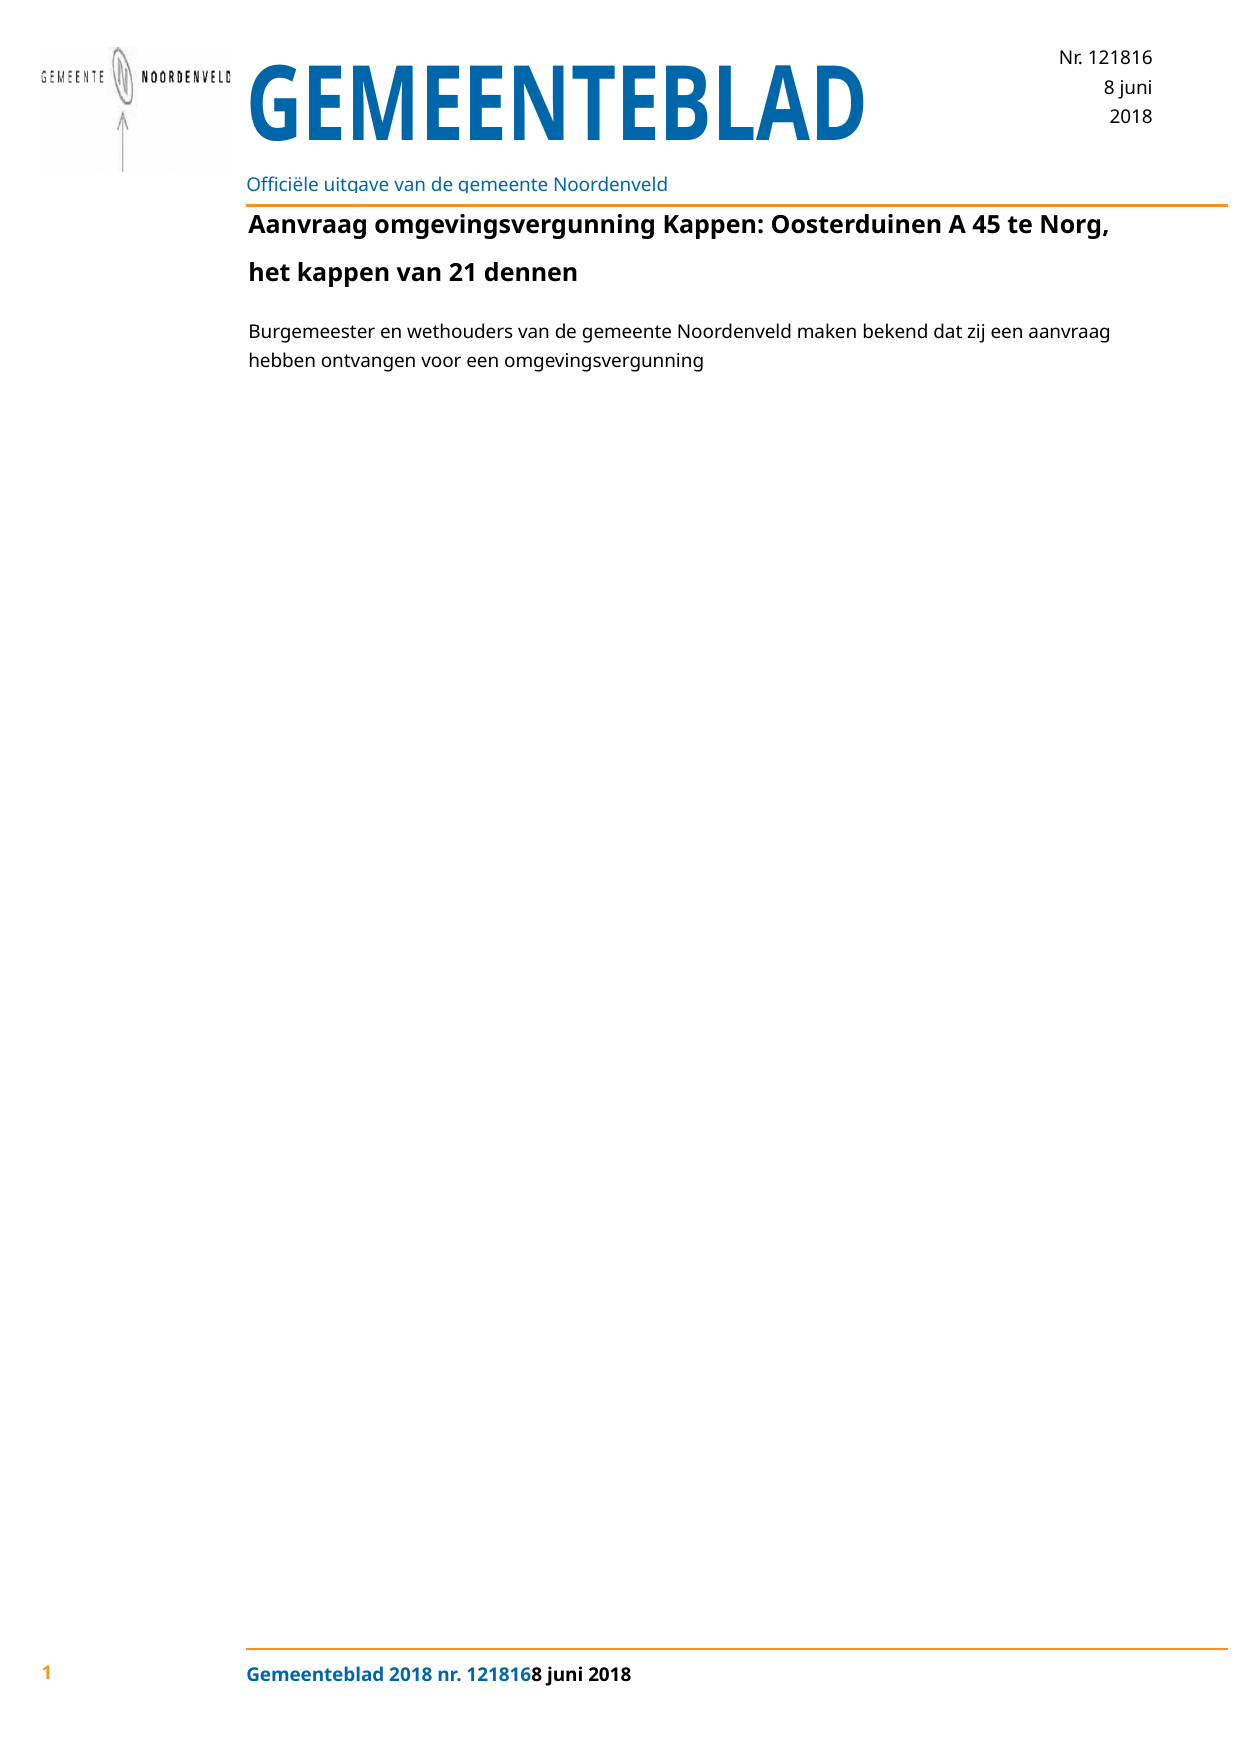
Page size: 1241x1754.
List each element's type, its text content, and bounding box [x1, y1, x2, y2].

text Burgemeester en wethouders van de gemeente Noordenveld maken bekend dat zij een aanvraag hebben ontvangen voor een omgevingsvergunning [248, 318, 1152, 373]
picture [41, 47, 231, 172]
text Aanvraag omgevingsvergunning Kappen: Oosterduinen A 45 te Norg, het kappen van 21 dennen [248, 207, 1152, 288]
